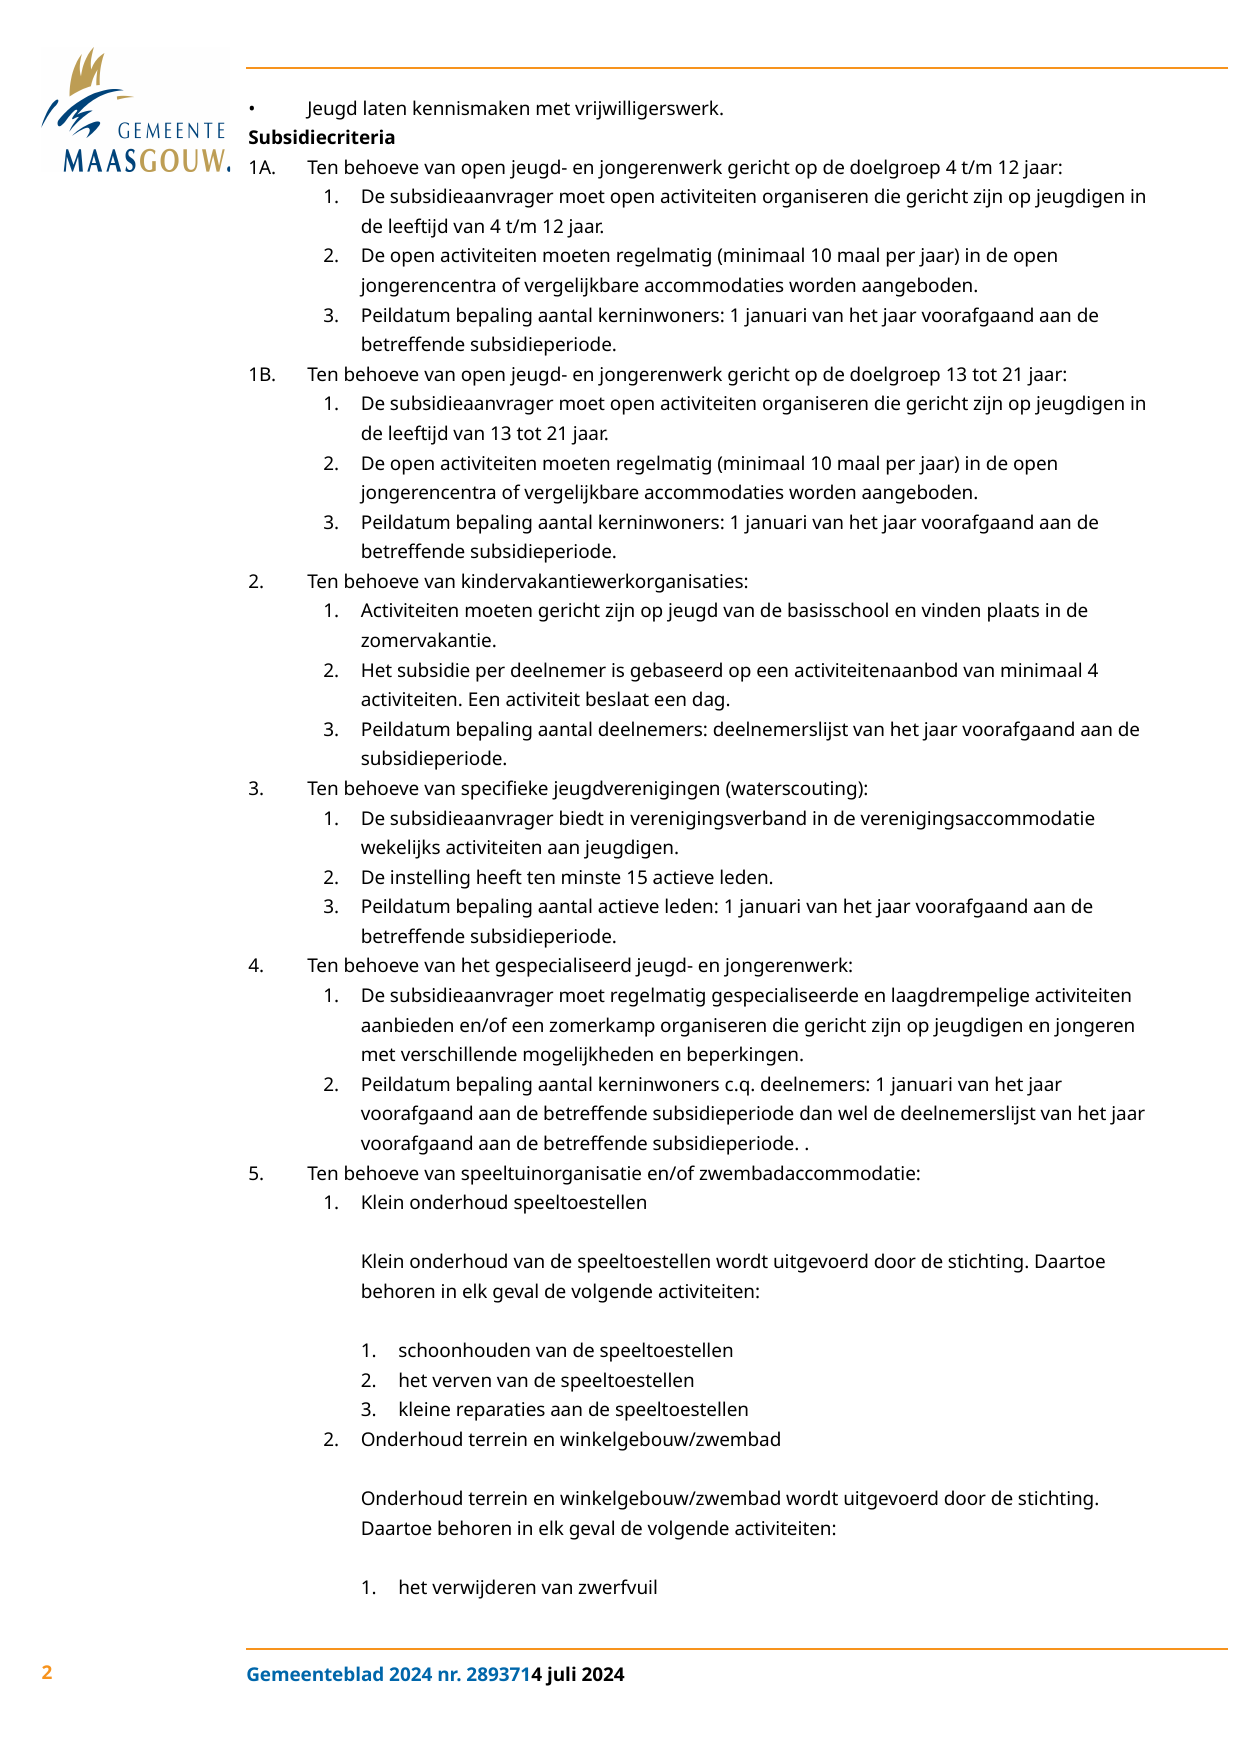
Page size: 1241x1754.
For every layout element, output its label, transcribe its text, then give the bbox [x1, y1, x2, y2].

list schoonhouden van de speeltoestellen [361, 1337, 1152, 1363]
list Ten behoeve van open jeugd- en jongerenwerk gericht op de doelgroep 13 tot 21 jaar: [248, 361, 1152, 387]
list Peildatum bepaling aantal deelnemers: deelnemerslijst van het jaar voorafgaand aan de subsidieperiode. [323, 716, 1152, 771]
text Subsidiecriteria [248, 124, 1152, 150]
list Jeugd laten kennismaken met vrijwilligerswerk. [248, 95, 1152, 121]
list Activiteiten moeten gericht zijn op jeugd van de basisschool en vinden plaats in de zomervakantie. [323, 598, 1152, 653]
list De instelling heeft ten minste 15 actieve leden. [323, 864, 1152, 890]
list Onderhoud terrein en winkelgebouw/zwembad [323, 1426, 1152, 1452]
list De subsidieaanvrager biedt in verenigingsverband in de verenigingsaccommodatie wekelijks activiteiten aan jeugdigen. [323, 805, 1152, 860]
list De subsidieaanvrager moet open activiteiten organiseren die gericht zijn op jeugdigen in de leeftijd van 13 tot 21 jaar. [323, 391, 1152, 446]
list Ten behoeve van open jeugd- en jongerenwerk gericht op de doelgroep 4 t/m 12 jaar: [248, 154, 1152, 180]
list De open activiteiten moeten regelmatig (minimaal 10 maal per jaar) in de open jongerencentra of vergelijkbare accommodaties worden aangeboden. [323, 243, 1152, 298]
list Het subsidie per deelnemer is gebaseerd op een activiteitenaanbod van minimaal 4 activiteiten. Een activiteit beslaat een dag. [323, 657, 1152, 712]
list Peildatum bepaling aantal kerninwoners: 1 januari van het jaar voorafgaand aan de betreffende subsidieperiode. [323, 509, 1152, 564]
list De open activiteiten moeten regelmatig (minimaal 10 maal per jaar) in de open jongerencentra of vergelijkbare accommodaties worden aangeboden. [323, 450, 1152, 505]
list Peildatum bepaling aantal kerninwoners c.q. deelnemers: 1 januari van het jaar voorafgaand aan de betreffende subsidieperiode dan wel de deelnemerslijst van het jaar voorafgaand aan de betreffende subsidieperiode. . [323, 1071, 1152, 1156]
list Klein onderhoud van de speeltoestellen wordt uitgevoerd door de stichting. Daartoe behoren in elk geval de volgende activiteiten: [323, 1248, 1152, 1304]
list kleine reparaties aan de speeltoestellen [361, 1396, 1152, 1422]
list De subsidieaanvrager moet open activiteiten organiseren die gericht zijn op jeugdigen in de leeftijd van 4 t/m 12 jaar. [323, 183, 1152, 239]
list Ten behoeve van het gespecialiseerd jeugd- en jongerenwerk: [248, 953, 1152, 978]
list Onderhoud terrein en winkelgebouw/zwembad wordt uitgevoerd door de stichting. Daartoe behoren in elk geval de volgende activiteiten: [323, 1485, 1152, 1541]
list Peildatum bepaling aantal kerninwoners: 1 januari van het jaar voorafgaand aan de betreffende subsidieperiode. [323, 302, 1152, 357]
list Ten behoeve van specifieke jeugdverenigingen (waterscouting): [248, 775, 1152, 801]
list het verwijderen van zwerfvuil [361, 1574, 1152, 1600]
list Peildatum bepaling aantal actieve leden: 1 januari van het jaar voorafgaand aan de betreffende subsidieperiode. [323, 893, 1152, 949]
picture [41, 47, 231, 172]
list het verven van de speeltoestellen [361, 1367, 1152, 1393]
list Ten behoeve van kindervakantiewerkorganisaties: [248, 568, 1152, 594]
list De subsidieaanvrager moet regelmatig gespecialiseerde en laagdrempelige activiteiten aanbieden en/of een zomerkamp organiseren die gericht zijn op jeugdigen en jongeren met verschillende mogelijkheden en beperkingen. [323, 982, 1152, 1067]
list Ten behoeve van speeltuinorganisatie en/of zwembadaccommodatie: [248, 1160, 1152, 1186]
list Klein onderhoud speeltoestellen [323, 1189, 1152, 1215]
